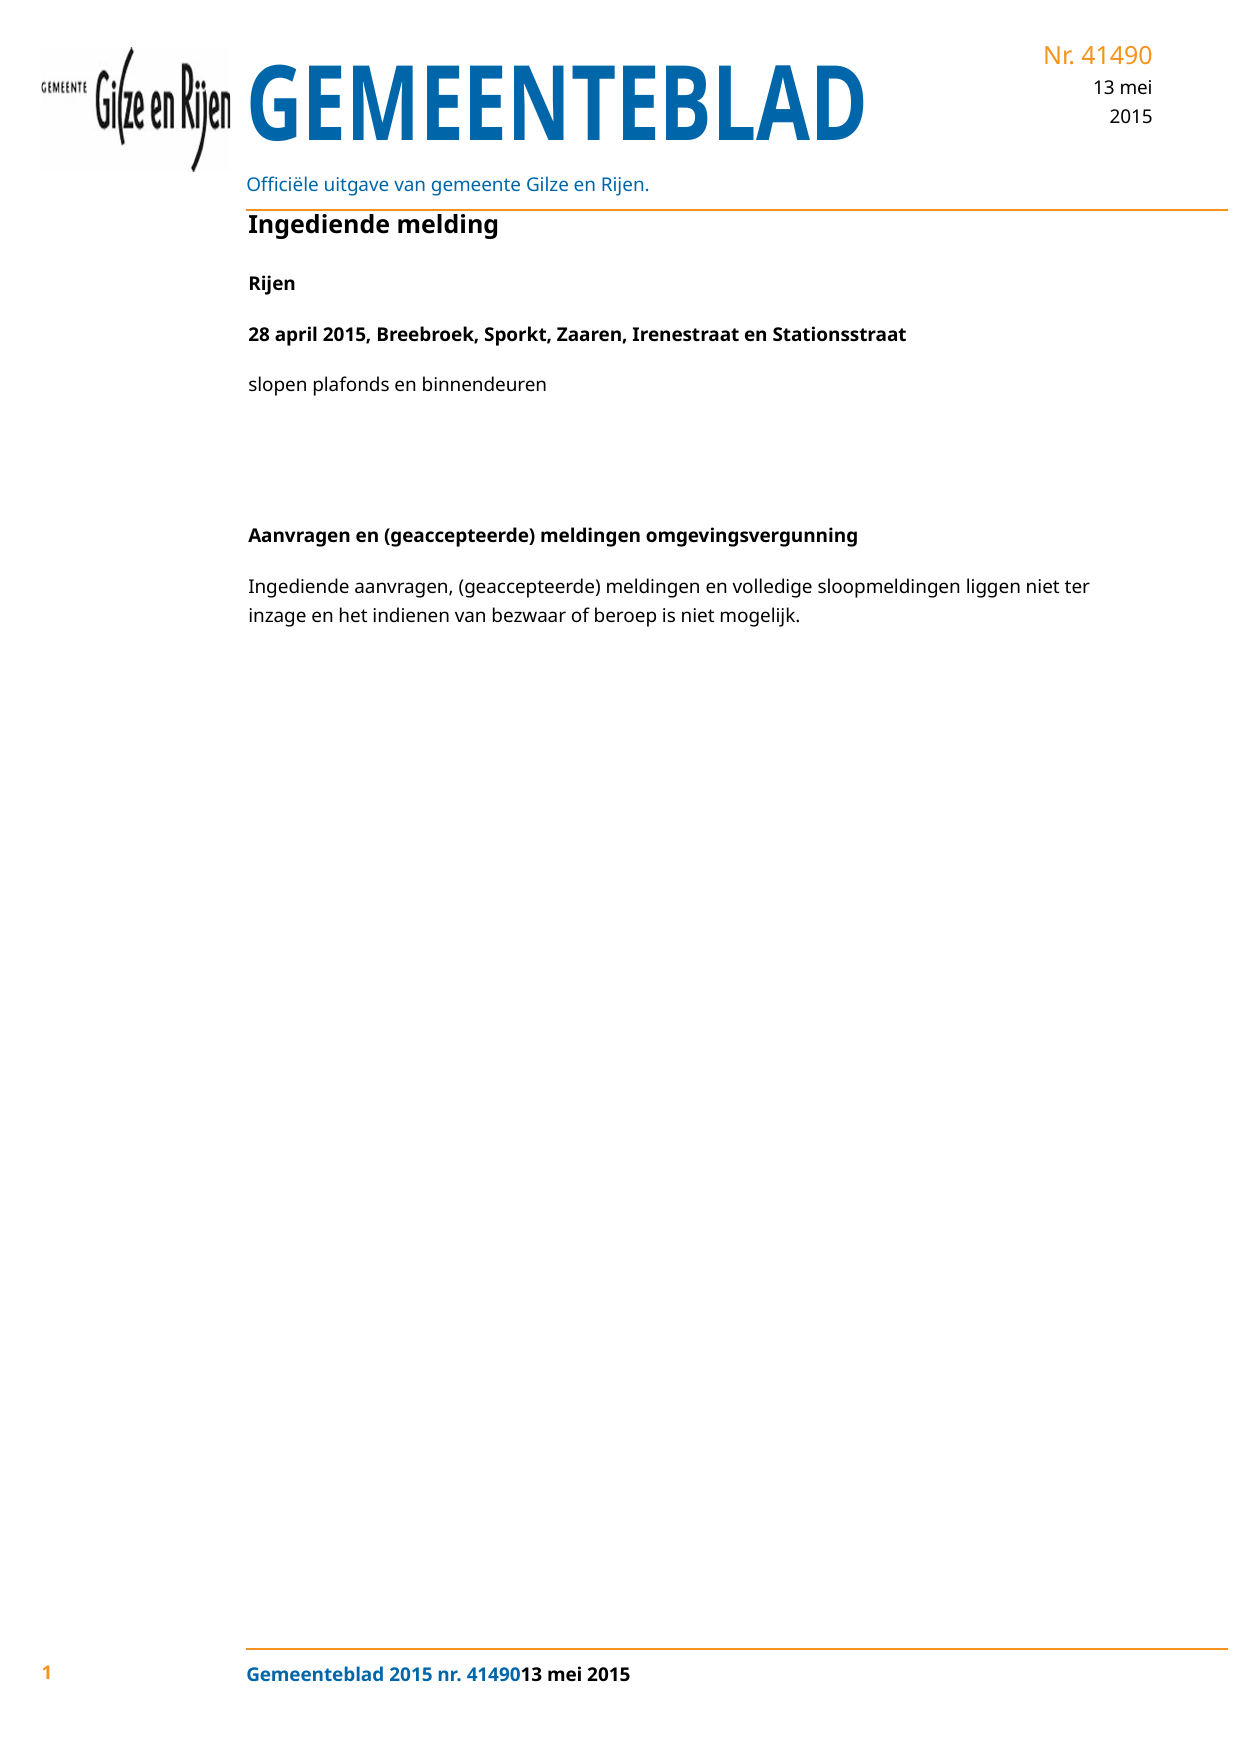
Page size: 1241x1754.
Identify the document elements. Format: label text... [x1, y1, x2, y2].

picture [41, 47, 231, 172]
text Ingediende aanvragen, (geaccepteerde) meldingen en volledige sloopmeldingen liggen niet ter inzage en het indienen van bezwaar of beroep is niet mogelijk. [248, 573, 1152, 628]
text 28 april 2015, Breebroek, Sporkt, Zaaren, Irenestraat en Stationsstraat [248, 321, 1152, 346]
text Rijen [248, 270, 1152, 296]
text Ingediende melding [248, 211, 1152, 241]
text slopen plafonds en binnendeuren [248, 371, 1152, 397]
text Aanvragen en (geaccepteerde) meldingen omgevingsvergunning [248, 522, 1152, 548]
